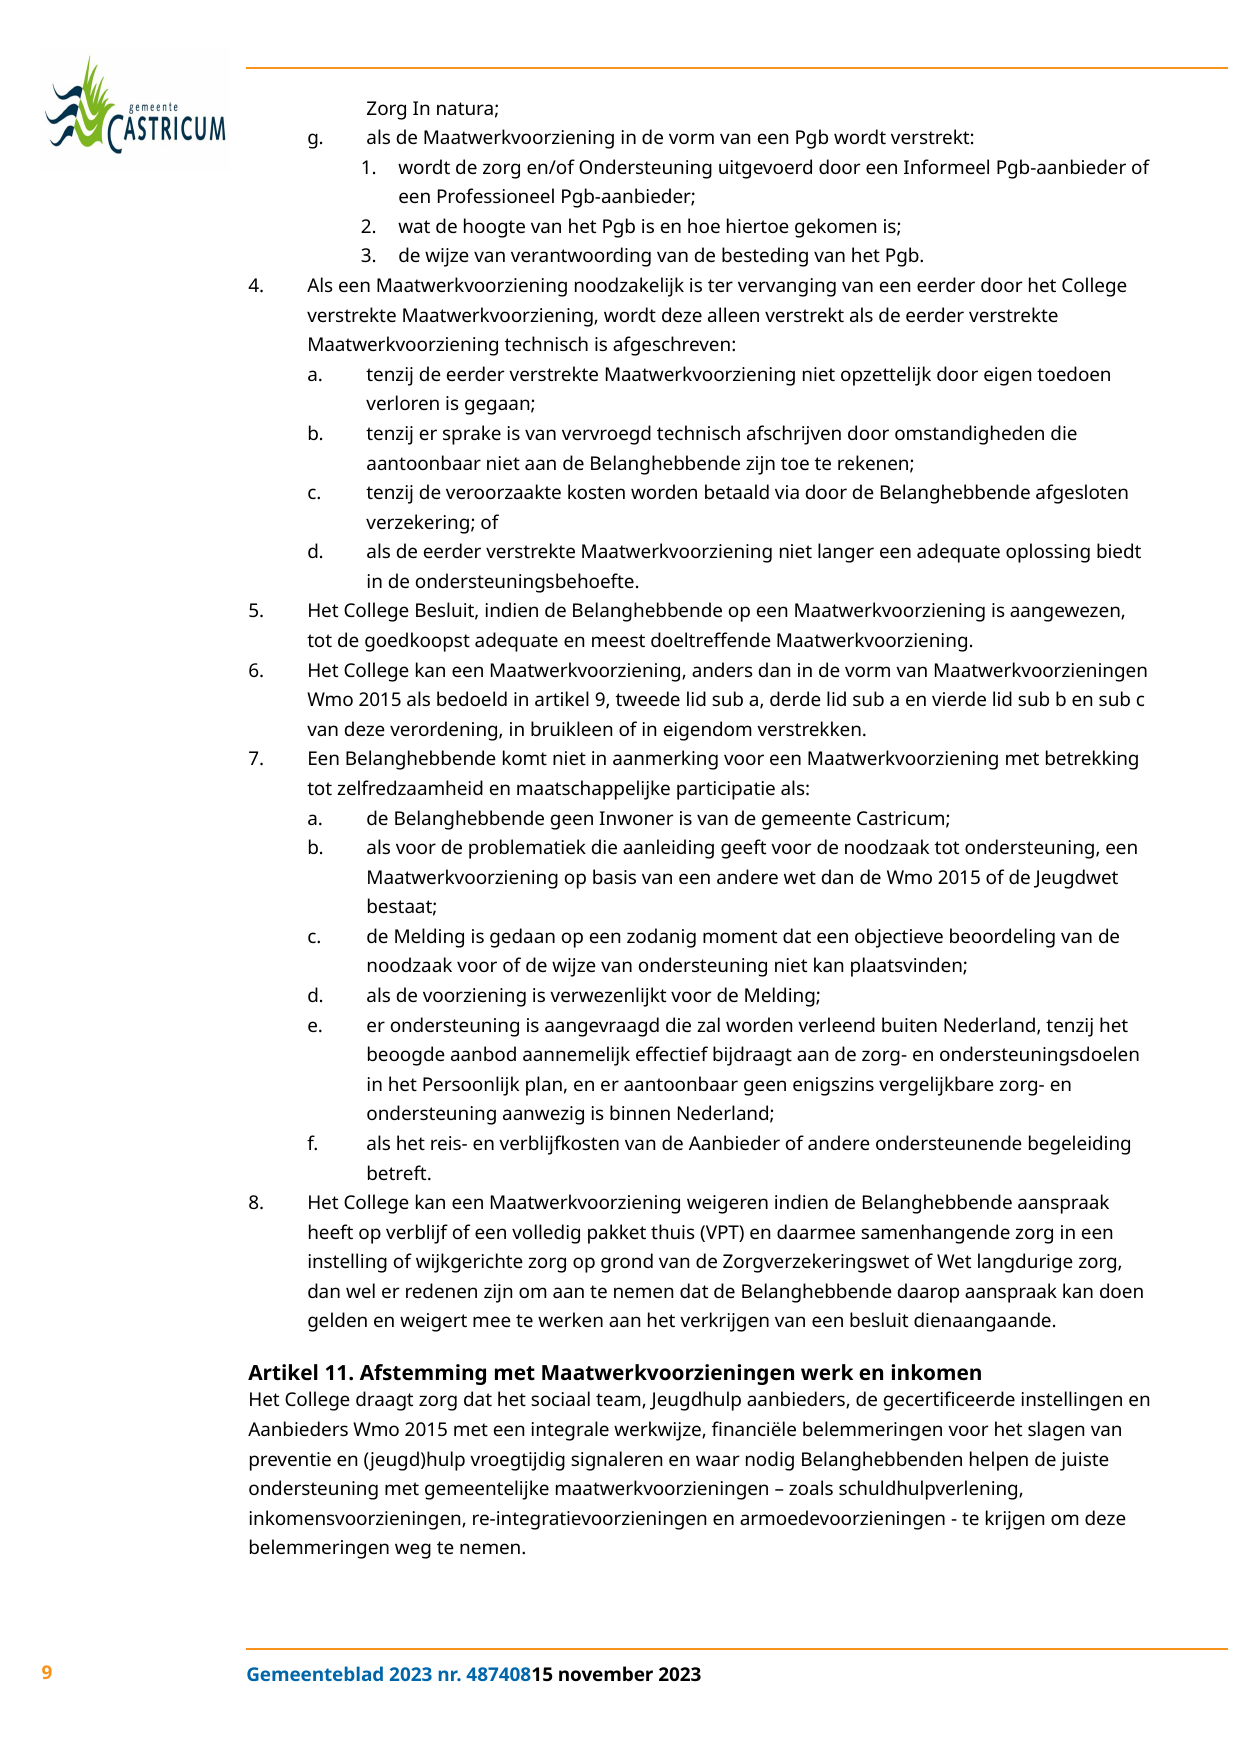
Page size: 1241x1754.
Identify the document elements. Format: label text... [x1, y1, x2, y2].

list als de voorziening is verwezenlijkt voor de Melding; [307, 982, 1152, 1008]
list Als een Maatwerkvoorziening noodzakelijk is ter vervanging van een eerder door het College verstrekte Maatwerkvoorziening, wordt deze alleen verstrekt als de eerder verstrekte Maatwerkvoorziening technisch is afgeschreven: [248, 272, 1152, 357]
list Het College Besluit, indien de Belanghebbende op een Maatwerkvoorziening is aangewezen, tot de goedkoopst adequate en meest doeltreffende Maatwerkvoorziening. [248, 598, 1152, 653]
list als de Maatwerkvoorziening in de vorm van een Pgb wordt verstrekt: [307, 124, 1152, 150]
text Het College draagt zorg dat het sociaal team, Jeugdhulp aanbieders, de gecertificeerde instellingen en Aanbieders Wmo 2015 met een integrale werkwijze, financiële belemmeringen voor het slagen van preventie en (jeugd)hulp vroegtijdig signaleren en waar nodig Belanghebbenden helpen de juiste ondersteuning met gemeentelijke maatwerkvoorzieningen – zoals schuldhulpverlening, inkomensvoorzieningen, re-integratievoorzieningen en armoedevoorzieningen - te krijgen om deze belemmeringen weg te nemen. [248, 1387, 1152, 1560]
list Het College kan een Maatwerkvoorziening, anders dan in de vorm van Maatwerkvoorzieningen Wmo 2015 als bedoeld in artikel 9, tweede lid sub a, derde lid sub a en vierde lid sub b en sub c van deze verordening, in bruikleen of in eigendom verstrekken. [248, 657, 1152, 742]
list als voor de problematiek die aanleiding geeft voor de noodzaak tot ondersteuning, een Maatwerkvoorziening op basis van een andere wet dan de Wmo 2015 of de Jeugdwet bestaat; [307, 834, 1152, 919]
list er ondersteuning is aangevraagd die zal worden verleend buiten Nederland, tenzij het beoogde aanbod aannemelijk effectief bijdraagt aan de zorg- en ondersteuningsdoelen in het Persoonlijk plan, en er aantoonbaar geen enigszins vergelijkbare zorg- en ondersteuning aanwezig is binnen Nederland; [307, 1012, 1152, 1126]
list de Belanghebbende geen Inwoner is van de gemeente Castricum; [307, 805, 1152, 831]
list als het reis- en verblijfkosten van de Aanbieder of andere ondersteunende begeleiding betreft. [307, 1130, 1152, 1186]
list wat de hoogte van het Pgb is en hoe hiertoe gekomen is; [361, 213, 1152, 239]
list als de eerder verstrekte Maatwerkvoorziening niet langer een adequate oplossing biedt in de ondersteuningsbehoefte. [307, 538, 1152, 594]
list tenzij de eerder verstrekte Maatwerkvoorziening niet opzettelijk door eigen toedoen verloren is gegaan; [307, 361, 1152, 416]
list Een Belanghebbende komt niet in aanmerking voor een Maatwerkvoorziening met betrekking tot zelfredzaamheid en maatschappelijke participatie als: [248, 746, 1152, 801]
list wordt de zorg en/of Ondersteuning uitgevoerd door een Informeel Pgb-aanbieder of een Professioneel Pgb-aanbieder; [361, 154, 1152, 209]
picture [41, 47, 231, 172]
list Zorg In natura; [307, 95, 1152, 121]
list tenzij er sprake is van vervroegd technisch afschrijven door omstandigheden die aantoonbaar niet aan de Belanghebbende zijn toe te rekenen; [307, 420, 1152, 476]
list de Melding is gedaan op een zodanig moment dat een objectieve beoordeling van de noodzaak voor of de wijze van ondersteuning niet kan plaatsvinden; [307, 923, 1152, 978]
list de wijze van verantwoording van de besteding van het Pgb. [361, 243, 1152, 268]
text Artikel 11. Afstemming met Maatwerkvoorzieningen werk en inkomen [248, 1358, 1152, 1387]
list Het College kan een Maatwerkvoorziening weigeren indien de Belanghebbende aanspraak heeft op verblijf of een volledig pakket thuis (VPT) en daarmee samenhangende zorg in een instelling of wijkgerichte zorg op grond van de Zorgverzekeringswet of Wet langdurige zorg, dan wel er redenen zijn om aan te nemen dat de Belanghebbende daarop aanspraak kan doen gelden en weigert mee te werken aan het verkrijgen van een besluit dienaangaande. [248, 1189, 1152, 1333]
list tenzij de veroorzaakte kosten worden betaald via door de Belanghebbende afgesloten verzekering; of [307, 479, 1152, 535]
